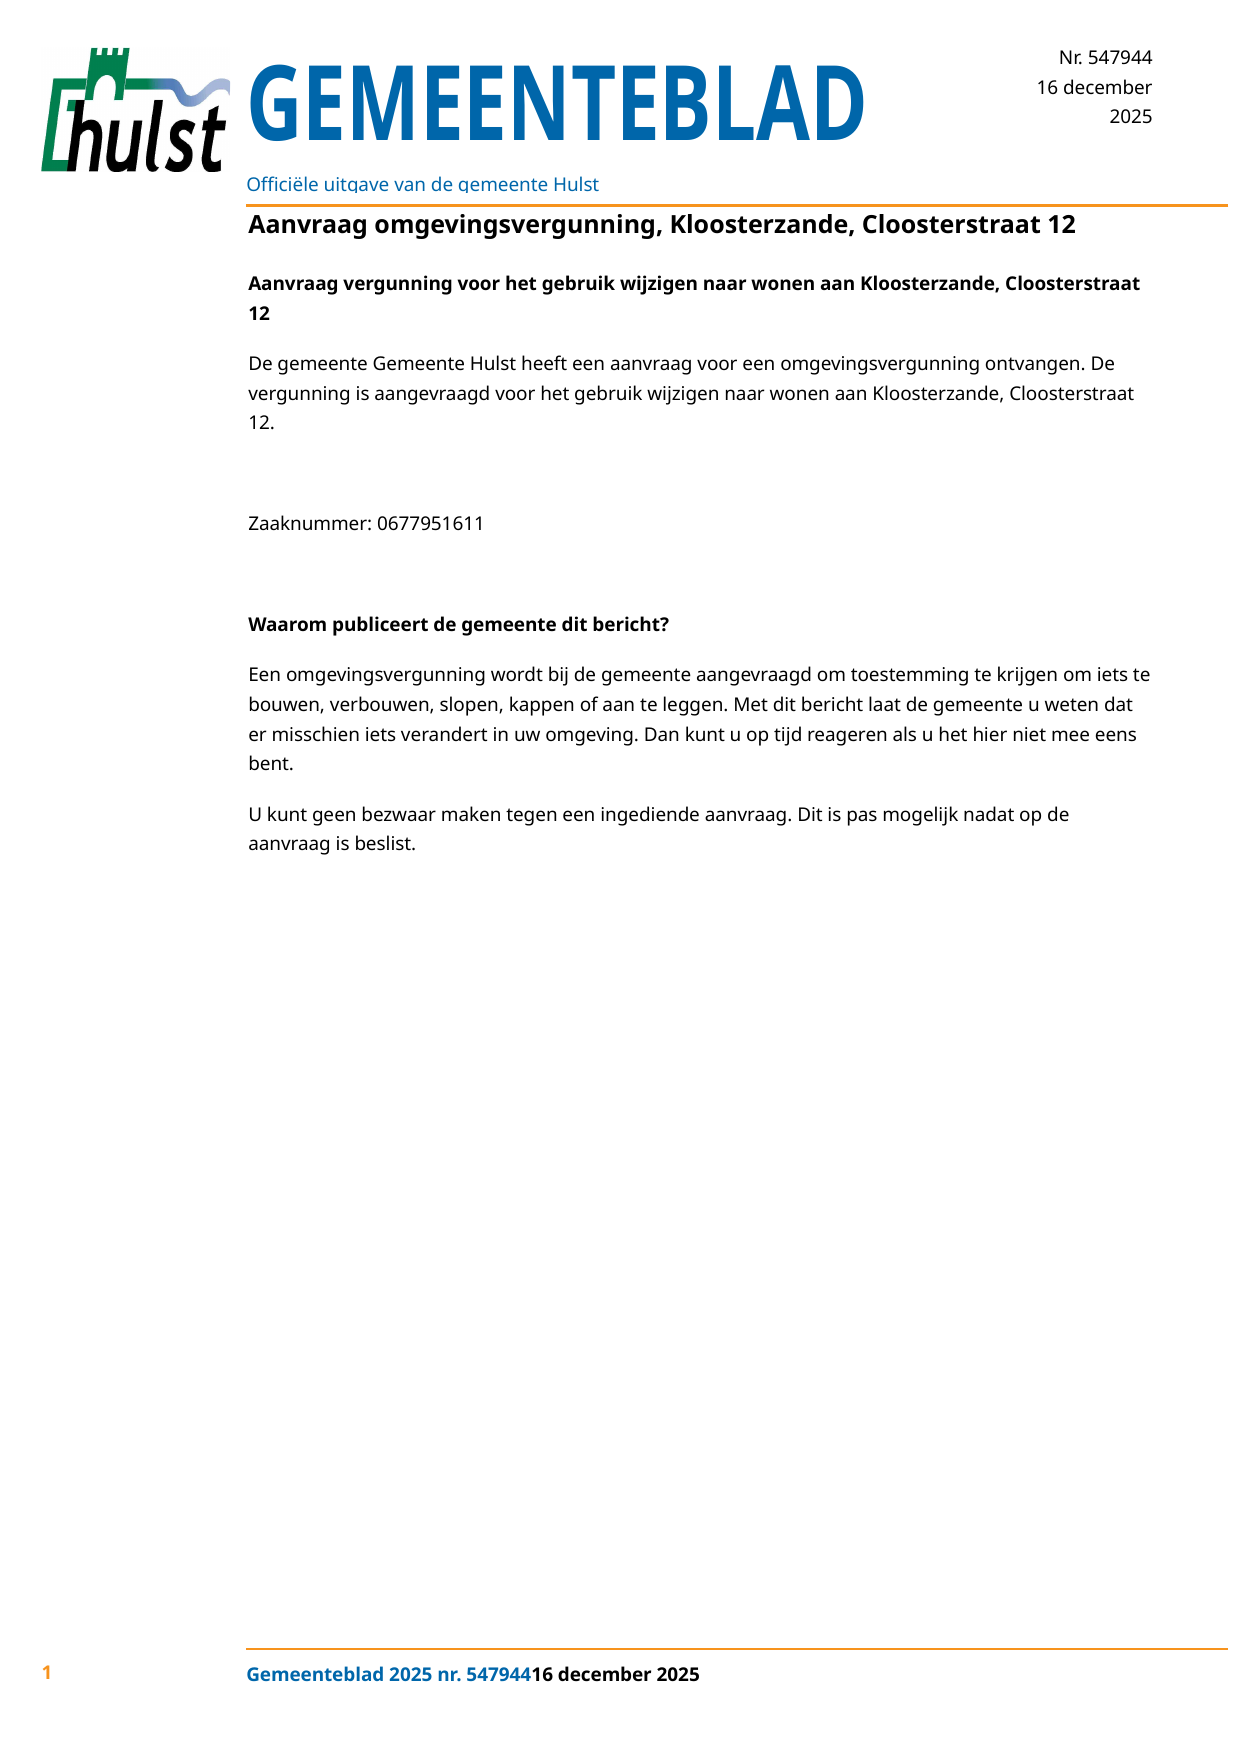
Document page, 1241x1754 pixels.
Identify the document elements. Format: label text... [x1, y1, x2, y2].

text Zaaknummer: 0677951611 [248, 510, 1152, 536]
text U kunt geen bezwaar maken tegen een ingediende aanvraag. Dit is pas mogelijk nadat op de aanvraag is beslist. [248, 801, 1152, 856]
text De gemeente Gemeente Hulst heeft een aanvraag voor een omgevingsvergunning ontvangen. De vergunning is aangevraagd voor het gebruik wijzigen naar wonen aan Kloosterzande, Cloosterstraat 12. [248, 350, 1152, 435]
picture [41, 47, 231, 172]
text Waarom publiceert de gemeente dit bericht? [248, 611, 1152, 637]
text Aanvraag vergunning voor het gebruik wijzigen naar wonen aan Kloosterzande, Cloosterstraat 12 [248, 270, 1152, 326]
text Aanvraag omgevingsvergunning, Kloosterzande, Cloosterstraat 12 [248, 207, 1152, 241]
text Een omgevingsvergunning wordt bij de gemeente aangevraagd om toestemming te krijgen om iets te bouwen, verbouwen, slopen, kappen of aan te leggen. Met dit bericht laat de gemeente u weten dat er misschien iets verandert in uw omgeving. Dan kunt u op tijd reageren als u het hier niet mee eens bent. [248, 662, 1152, 776]
